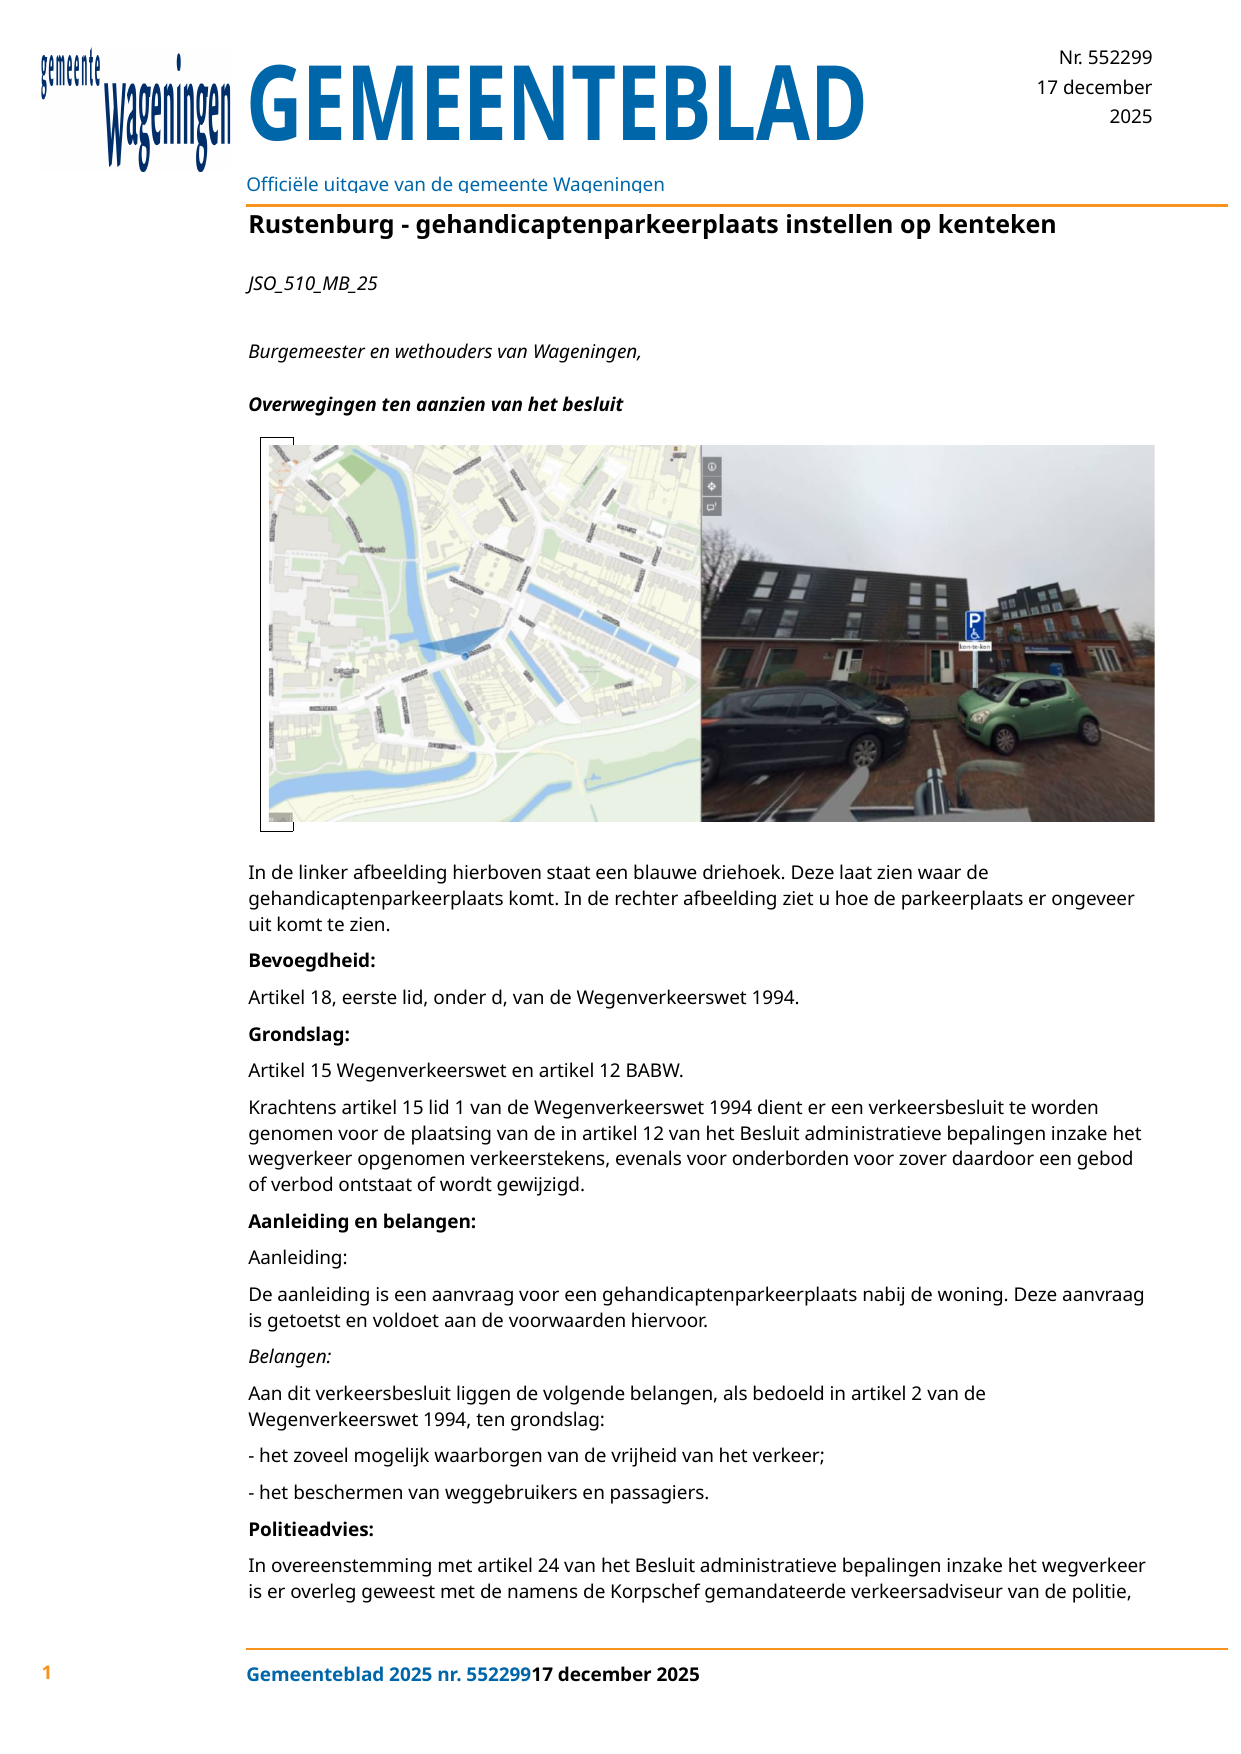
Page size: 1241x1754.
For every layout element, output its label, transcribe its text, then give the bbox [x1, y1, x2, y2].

text In de linker afbeelding hierboven staat een blauwe driehoek. Deze laat zien waar de gehandicaptenparkeerplaats komt. In de rechter afbeelding ziet u hoe de parkeerplaats er ongeveer uit komt te zien. [248, 859, 1152, 936]
text Bevoegdheid: [248, 947, 1152, 973]
picture [41, 47, 231, 172]
text Artikel 15 Wegenverkeerswet en artikel 12 BABW. [248, 1057, 1152, 1083]
text Aanleiding: [248, 1244, 1152, 1270]
text Aan dit verkeersbesluit liggen de volgende belangen, als bedoeld in artikel 2 van de Wegenverkeerswet 1994, ten grondslag: [248, 1380, 1152, 1432]
text Rustenburg - gehandicaptenparkeerplaats instellen op kenteken [248, 207, 1152, 241]
text JSO_510_MB_25 [248, 270, 1152, 296]
picture [268, 445, 1155, 822]
text Burgemeester en wethouders van Wageningen, [248, 338, 1152, 364]
text Aanleiding en belangen: [248, 1208, 1152, 1234]
text Belangen: [248, 1344, 1152, 1369]
text Grondslag: [248, 1021, 1152, 1046]
text De aanleiding is een aanvraag voor een gehandicaptenparkeerplaats nabij de woning. Deze aanvraag is getoetst en voldoet aan de voorwaarden hiervoor. [248, 1281, 1152, 1333]
text In overeenstemming met artikel 24 van het Besluit administratieve bepalingen inzake het wegverkeer is er overleg geweest met de namens de Korpschef gemandateerde verkeersadviseur van de politie, [248, 1553, 1152, 1604]
text Artikel 18, eerste lid, onder d, van de Wegenverkeerswet 1994. [248, 984, 1152, 1010]
text - het beschermen van weggebruikers en passagiers. [248, 1479, 1152, 1505]
text Politieadvies: [248, 1516, 1152, 1542]
text Krachtens artikel 15 lid 1 van de Wegenverkeerswet 1994 dient er een verkeersbesluit te worden genomen voor de plaatsing van de in artikel 12 van het Besluit administratieve bepalingen inzake het wegverkeer opgenomen verkeerstekens, evenals voor onderborden voor zover daardoor een gebod of verbod ontstaat of wordt gewijzigd. [248, 1094, 1152, 1197]
text - het zoveel mogelijk waarborgen van de vrijheid van het verkeer; [248, 1443, 1152, 1468]
text Overwegingen ten aanzien van het besluit [248, 391, 1152, 417]
